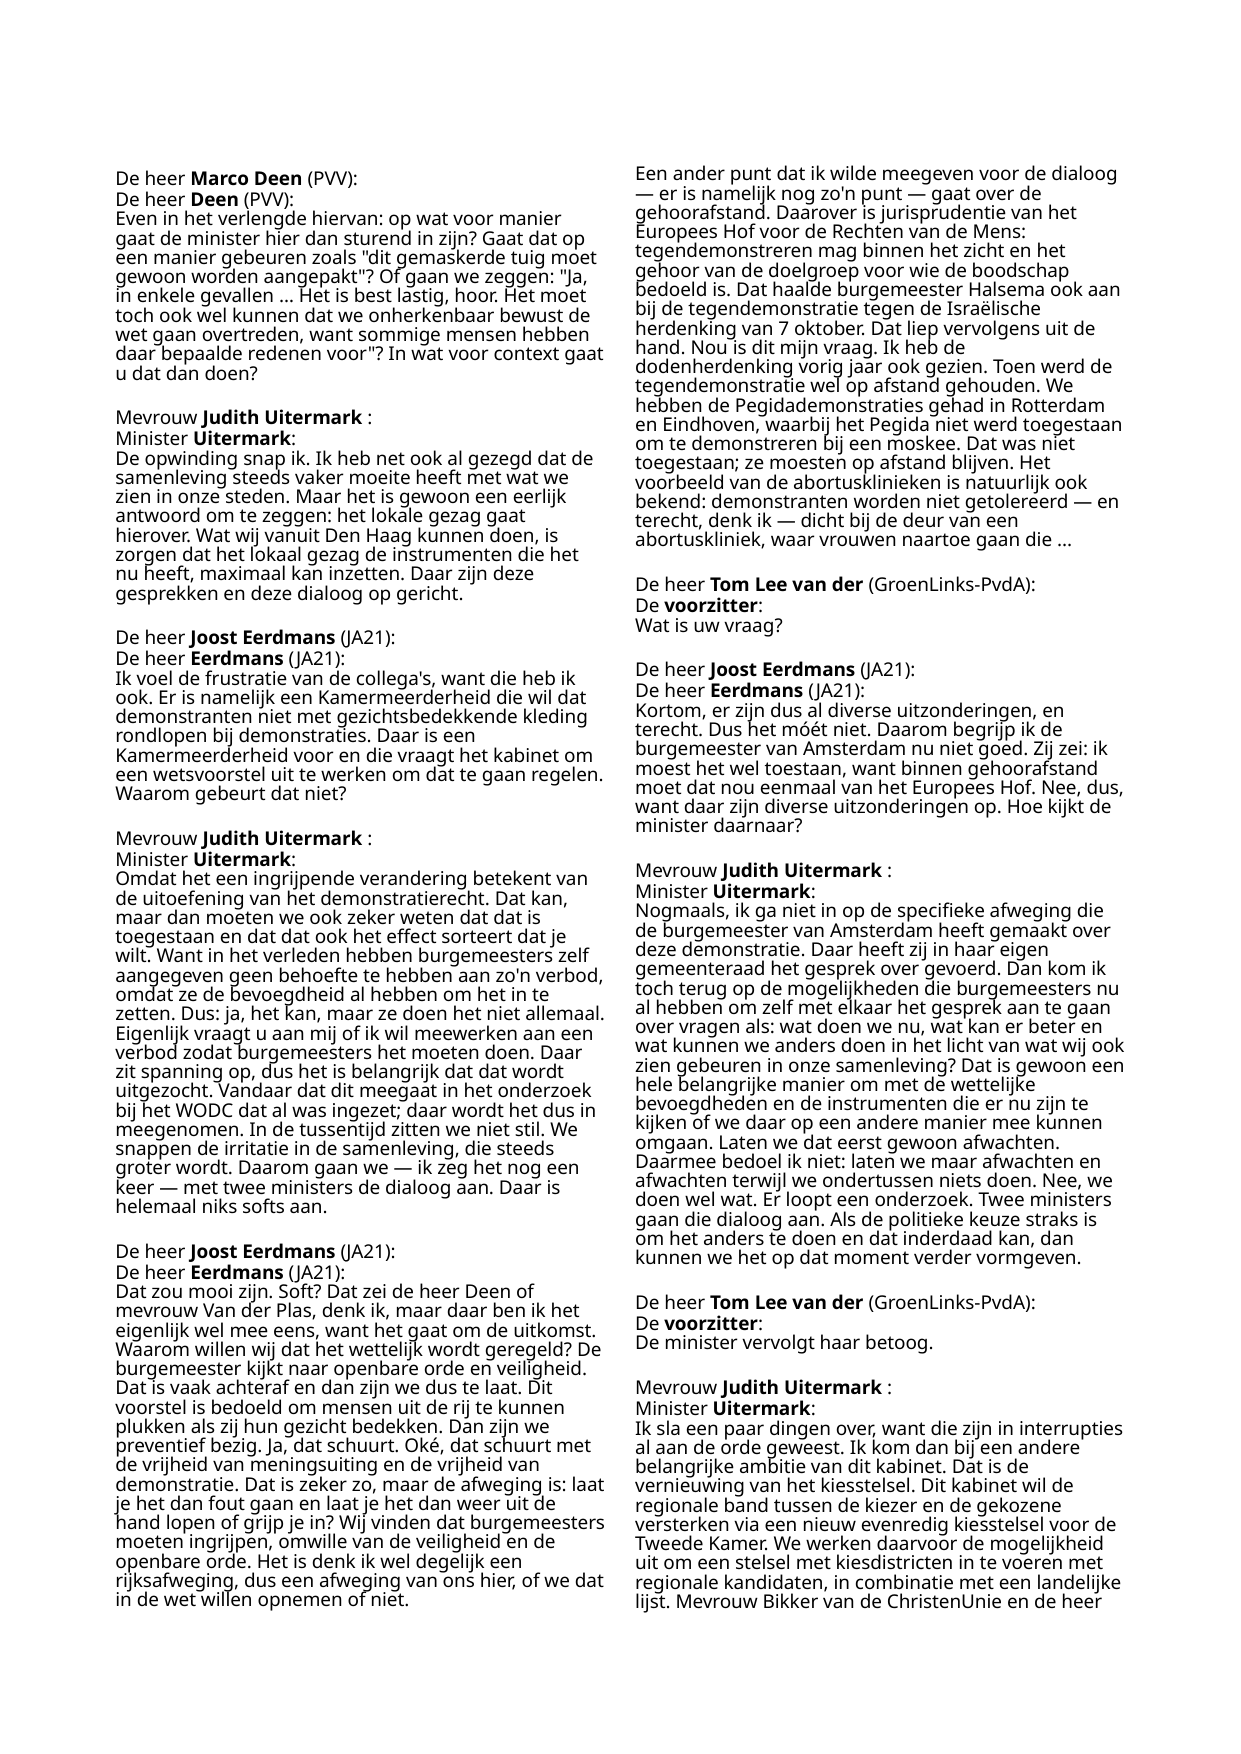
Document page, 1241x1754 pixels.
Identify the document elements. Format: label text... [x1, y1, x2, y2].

text De heer Joost Eerdmans (JA21): [635, 657, 1125, 682]
text Minister Uitermark: [115, 430, 605, 449]
text De heer Eerdmans (JA21): [115, 650, 605, 669]
text Mevrouw Judith Uitermark : [115, 404, 605, 430]
text Kortom, er zijn dus al diverse uitzonderingen, en terecht. Dus het móét niet. Daarom begrijp ik de burgemeester van Amsterdam nu niet goed. Zij zei: ik moest het wel toestaan, want binnen gehoorafstand moet dat nou eenmaal van het Europees Hof. Nee, dus, want daar zijn diverse uitzonderingen op. Hoe kijkt de minister daarnaar? [635, 702, 1125, 837]
text De voorzitter: [635, 1315, 1125, 1334]
text De minister vervolgt haar betoog. [635, 1334, 1125, 1354]
text Wat is uw vraag? [635, 617, 1125, 636]
text Ik sla een paar dingen over, want die zijn in interrupties al aan de orde geweest. Ik kom dan bij een andere belangrijke ambitie van dit kabinet. Dat is de vernieuwing van het kiesstelsel. Dit kabinet wil de regionale band tussen de kiezer en de gekozene versterken via een nieuw evenredig kiesstelsel voor de Tweede Kamer. We werken daarvoor de mogelijkheid uit om een stelsel met kiesdistricten in te voeren met regionale kandidaten, in combinatie met een landelijke lijst. Mevrouw Bikker van de ChristenUnie en de heer [635, 1419, 1125, 1612]
text De heer Joost Eerdmans (JA21): [115, 1238, 605, 1264]
text Nogmaals, ik ga niet in op de specifieke afweging die de burgemeester van Amsterdam heeft gemaakt over deze demonstratie. Daar heeft zij in haar eigen gemeenteraad het gesprek over gevoerd. Dan kom ik toch terug op de mogelijkheden die burgemeesters nu al hebben om zelf met elkaar het gesprek aan te gaan over vragen als: wat doen we nu, wat kan er beter en wat kunnen we anders doen in het licht van wat wij ook zien gebeuren in onze samenleving? Dat is gewoon een hele belangrijke manier om met de wettelijke bevoegdheden en de instrumenten die er nu zijn te kijken of we daar op een andere manier mee kunnen omgaan. Laten we dat eerst gewoon afwachten. Daarmee bedoel ik niet: laten we maar afwachten en afwachten terwijl we ondertussen niets doen. Nee, we doen wel wat. Er loopt een onderzoek. Twee ministers gaan die dialoog aan. Als de politieke keuze straks is om het anders te doen en dat inderdaad kan, dan kunnen we het op dat moment verder vormgeven. [635, 902, 1125, 1268]
text Mevrouw Judith Uitermark : [115, 825, 605, 851]
text De heer Eerdmans (JA21): [635, 682, 1125, 702]
text Dat zou mooi zijn. Soft? Dat zei de heer Deen of mevrouw Van der Plas, denk ik, maar daar ben ik het eigenlijk wel mee eens, want het gaat om de uitkomst. Waarom willen wij dat het wettelijk wordt geregeld? De burgemeester kijkt naar openbare orde en veiligheid. Dat is vaak achteraf en dan zijn we dus te laat. Dit voorstel is bedoeld om mensen uit de rij te kunnen plukken als zij hun gezicht bedekken. Dan zijn we preventief bezig. Ja, dat schuurt. Oké, dat schuurt met de vrijheid van meningsuiting en de vrijheid van demonstratie. Dat is zeker zo, maar de afweging is: laat je het dan fout gaan en laat je het dan weer uit de hand lopen of grijp je in? Wij vinden dat burgemeesters moeten ingrijpen, omwille van de veiligheid en de openbare orde. Het is denk ik wel degelijk een rijksafweging, dus een afweging van ons hier, of we dat in de wet willen opnemen of niet. [115, 1283, 605, 1611]
text De voorzitter: [635, 597, 1125, 617]
text De heer Tom Lee van der (GroenLinks-PvdA): [635, 572, 1125, 597]
text Mevrouw Judith Uitermark : [635, 857, 1125, 883]
text Een ander punt dat ik wilde meegeven voor de dialoog — er is namelijk nog zo'n punt — gaat over de gehoorafstand. Daarover is jurisprudentie van het Europees Hof voor de Rechten van de Mens: tegendemonstreren mag binnen het zicht en het gehoor van de doelgroep voor wie de boodschap bedoeld is. Dat haalde burgemeester Halsema ook aan bij de tegendemonstratie tegen de Israëlische herdenking van 7 oktober. Dat liep vervolgens uit de hand. Nou is dit mijn vraag. Ik heb de dodenherdenking vorig jaar ook gezien. Toen werd de tegendemonstratie wel op afstand gehouden. We hebben de Pegidademonstraties gehad in Rotterdam en Eindhoven, waarbij het Pegida niet werd toegestaan om te demonstreren bij een moskee. Dat was niet toegestaan; ze moesten op afstand blijven. Het voorbeeld van de abortusklinieken is natuurlijk ook bekend: demonstranten worden niet getolereerd — en terecht, denk ik — dicht bij de deur van een abortuskliniek, waar vrouwen naartoe gaan die ... [635, 165, 1125, 551]
text De heer Eerdmans (JA21): [115, 1264, 605, 1283]
text Minister Uitermark: [635, 883, 1125, 902]
text De heer Deen (PVV): [115, 191, 605, 210]
text De opwinding snap ik. Ik heb net ook al gezegd dat de samenleving steeds vaker moeite heeft met wat we zien in onze steden. Maar het is gewoon een eerlijk antwoord om te zeggen: het lokale gezag gaat hierover. Wat wij vanuit Den Haag kunnen doen, is zorgen dat het lokaal gezag de instrumenten die het nu heeft, maximaal kan inzetten. Daar zijn deze gesprekken en deze dialoog op gericht. [115, 449, 605, 604]
text Mevrouw Judith Uitermark : [635, 1374, 1125, 1400]
text Omdat het een ingrijpende verandering betekent van de uitoefening van het demonstratierecht. Dat kan, maar dan moeten we ook zeker weten dat dat is toegestaan en dat dat ook het effect sorteert dat je wilt. Want in het verleden hebben burgemeesters zelf aangegeven geen behoefte te hebben aan zo'n verbod, omdat ze de bevoegdheid al hebben om het in te zetten. Dus: ja, het kan, maar ze doen het niet allemaal. Eigenlijk vraagt u aan mij of ik wil meewerken aan een verbod zodat burgemeesters het moeten doen. Daar zit spanning op, dus het is belangrijk dat dat wordt uitgezocht. Vandaar dat dit meegaat in het onderzoek bij het WODC dat al was ingezet; daar wordt het dus in meegenomen. In de tussentijd zitten we niet stil. We snappen de irritatie in de samenleving, die steeds groter wordt. Daarom gaan we — ik zeg het nog een keer — met twee ministers de dialoog aan. Daar is helemaal niks softs aan. [115, 870, 605, 1217]
text Even in het verlengde hiervan: op wat voor manier gaat de minister hier dan sturend in zijn? Gaat dat op een manier gebeuren zoals "dit gemaskerde tuig moet gewoon worden aangepakt"? Of gaan we zeggen: "Ja, in enkele gevallen … Het is best lastig, hoor. Het moet toch ook wel kunnen dat we onherkenbaar bewust de wet gaan overtreden, want sommige mensen hebben daar bepaalde redenen voor"? In wat voor context gaat u dat dan doen? [115, 210, 605, 384]
text Minister Uitermark: [635, 1400, 1125, 1419]
text Ik voel de frustratie van de collega's, want die heb ik ook. Er is namelijk een Kamermeerderheid die wil dat demonstranten niet met gezichtsbedekkende kleding rondlopen bij demonstraties. Daar is een Kamermeerderheid voor en die vraagt het kabinet om een wetsvoorstel uit te werken om dat te gaan regelen. Waarom gebeurt dat niet? [115, 669, 605, 804]
text De heer Tom Lee van der (GroenLinks-PvdA): [635, 1289, 1125, 1315]
text Minister Uitermark: [115, 851, 605, 870]
text De heer Marco Deen (PVV): [115, 165, 605, 191]
text De heer Joost Eerdmans (JA21): [115, 624, 605, 650]
